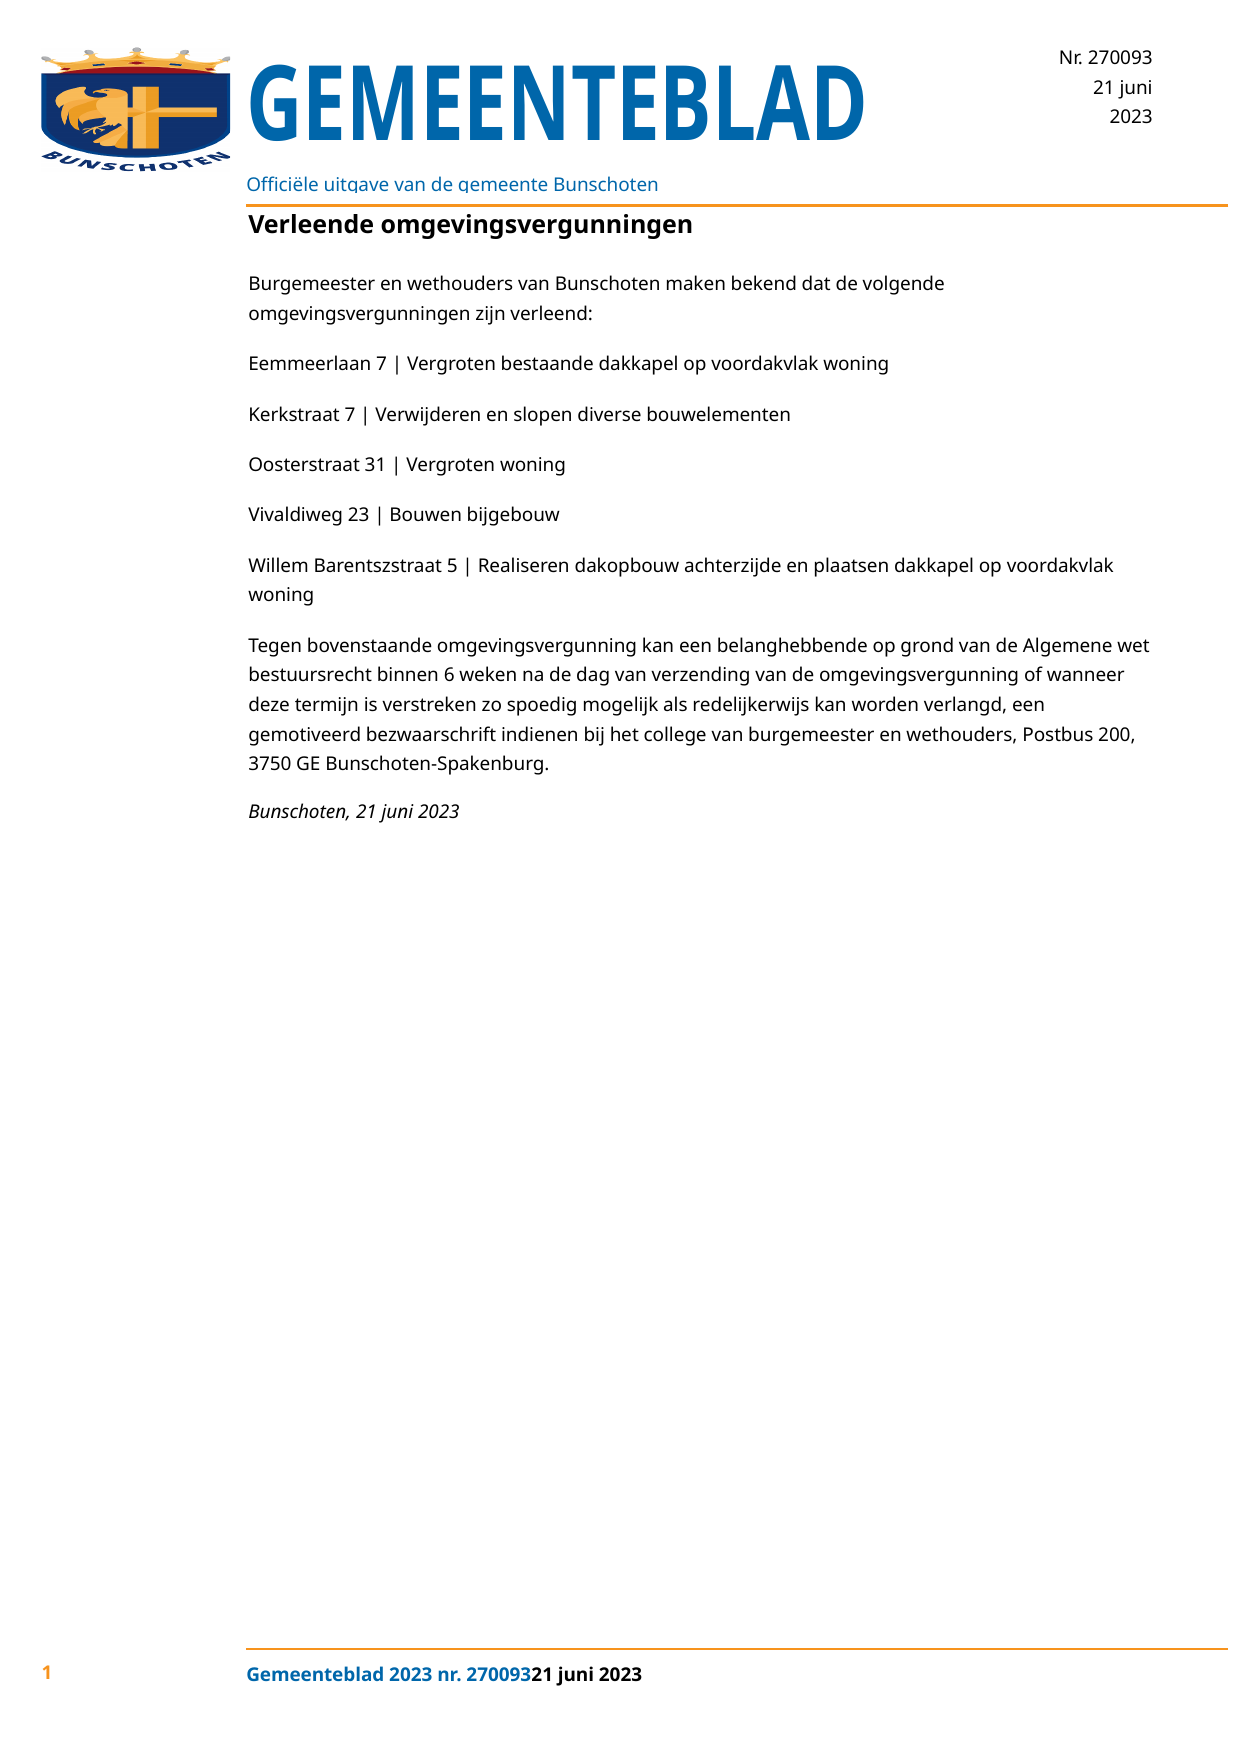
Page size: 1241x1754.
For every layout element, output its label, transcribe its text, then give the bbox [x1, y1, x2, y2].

text Eemmeerlaan 7 | Vergroten bestaande dakkapel op voordakvlak woning [248, 350, 1152, 376]
text Kerkstraat 7 | Verwijderen en slopen diverse bouwelementen [248, 401, 1152, 426]
picture [41, 47, 231, 172]
text Oosterstraat 31 | Vergroten woning [248, 451, 1152, 477]
text Tegen bovenstaande omgevingsvergunning kan een belanghebbende op grond van de Algemene wet bestuursrecht binnen 6 weken na de dag van verzending van de omgevingsvergunning of wanneer deze termijn is verstreken zo spoedig mogelijk als redelijkerwijs kan worden verlangd, een gemotiveerd bezwaarschrift indienen bij het college van burgemeester en wethouders, Postbus 200, 3750 GE Bunschoten-Spakenburg. [248, 632, 1152, 776]
text Bunschoten, 21 juni 2023 [248, 798, 1152, 824]
text Burgemeester en wethouders van Bunschoten maken bekend dat de volgende omgevingsvergunningen zijn verleend: [248, 270, 1152, 326]
text Vivaldiweg 23 | Bouwen bijgebouw [248, 502, 1152, 527]
text Verleende omgevingsvergunningen [248, 207, 1152, 241]
text Willem Barentszstraat 5 | Realiseren dakopbouw achterzijde en plaatsen dakkapel op voordakvlak woning [248, 552, 1152, 607]
